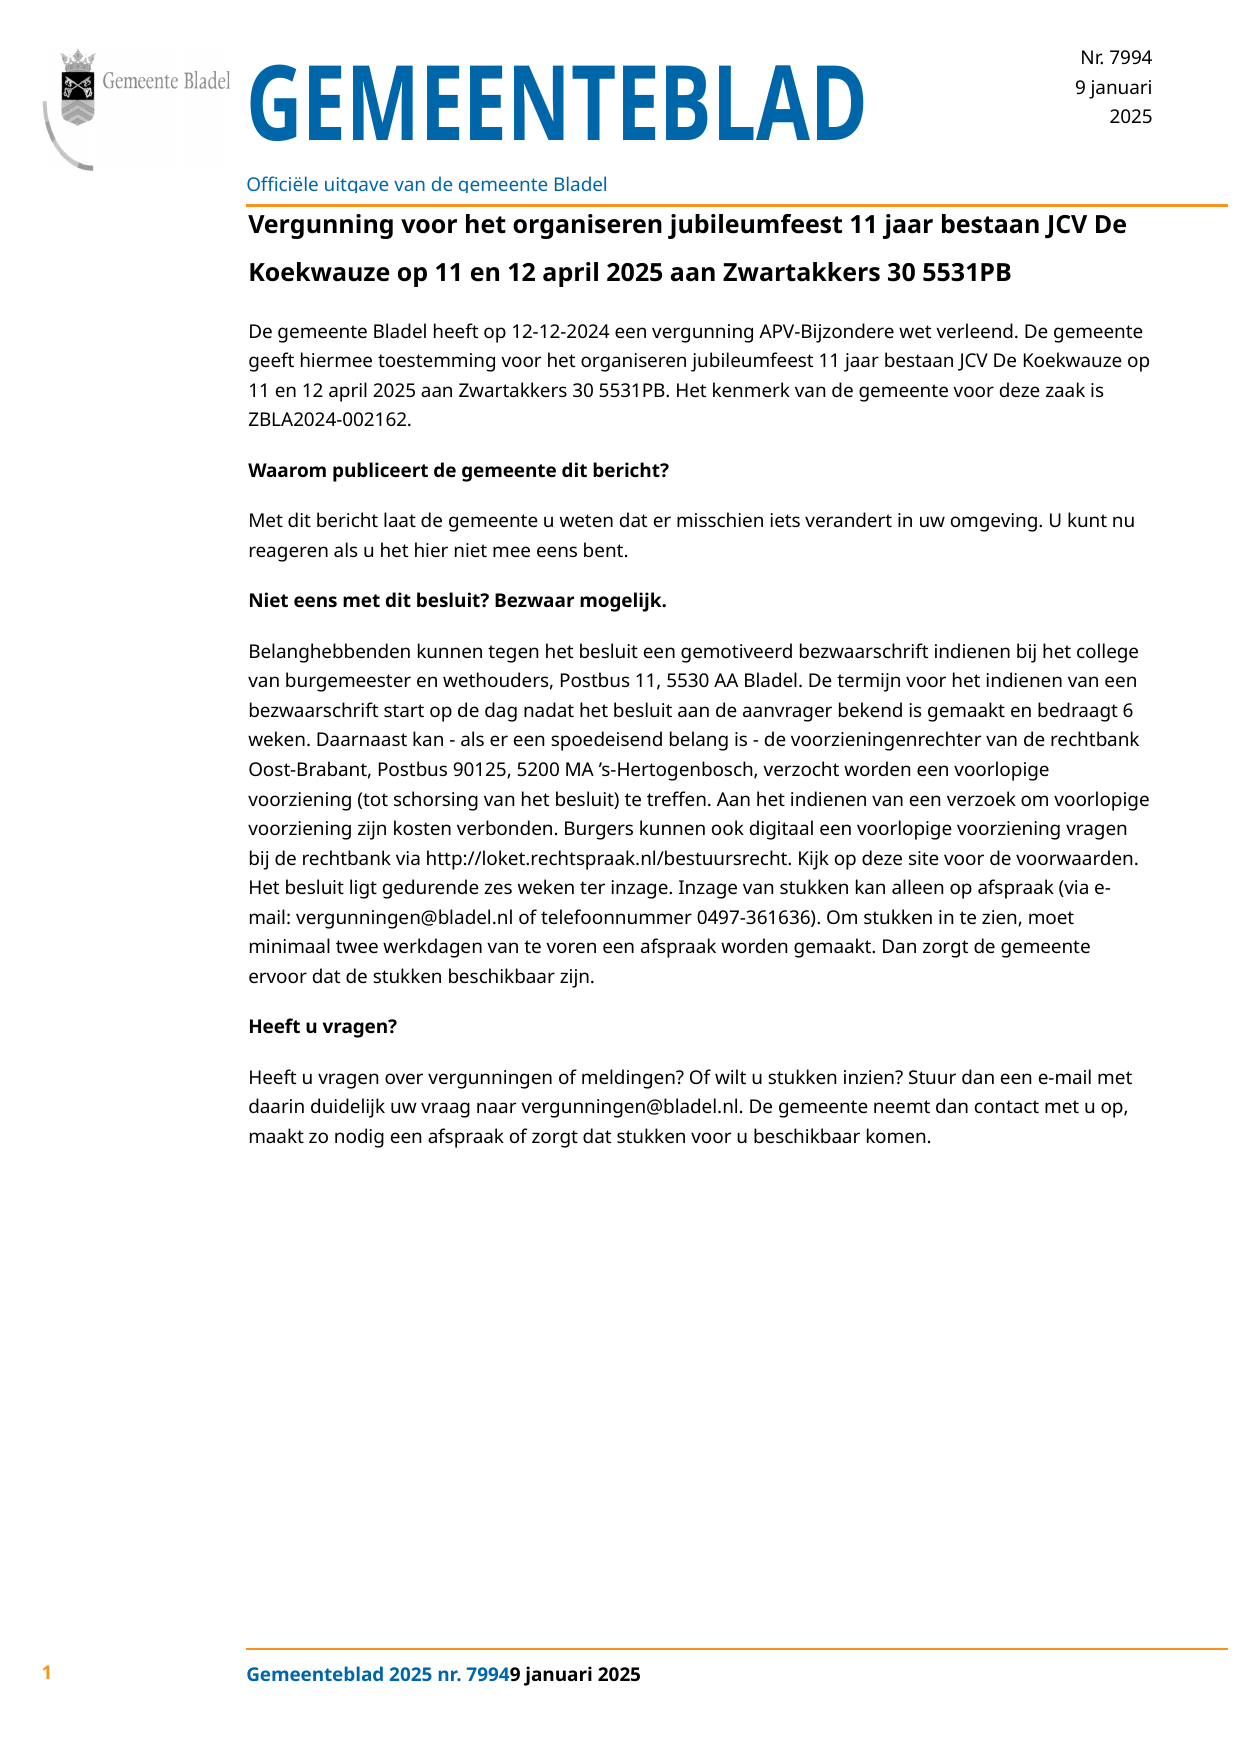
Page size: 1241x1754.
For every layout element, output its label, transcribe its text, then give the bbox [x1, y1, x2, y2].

text Heeft u vragen over vergunningen of meldingen? Of wilt u stukken inzien? Stuur dan een e-mail met daarin duidelijk uw vraag naar vergunningen@bladel.nl. De gemeente neemt dan contact met u op, maakt zo nodig een afspraak of zorgt dat stukken voor u beschikbaar komen. [248, 1064, 1152, 1149]
text Waarom publiceert de gemeente dit bericht? [248, 457, 1152, 483]
text Niet eens met dit besluit? Bezwaar mogelijk. [248, 587, 1152, 613]
text Vergunning voor het organiseren jubileumfeest 11 jaar bestaan JCV De Koekwauze op 11 en 12 april 2025 aan Zwartakkers 30 5531PB [248, 207, 1152, 288]
text Met dit bericht laat de gemeente u weten dat er misschien iets verandert in uw omgeving. U kunt nu reageren als u het hier niet mee eens bent. [248, 507, 1152, 563]
text Belanghebbenden kunnen tegen het besluit een gemotiveerd bezwaarschrift indienen bij het college van burgemeester en wethouders, Postbus 11, 5530 AA Bladel. De termijn voor het indienen van een bezwaarschrift start op de dag nadat het besluit aan de aanvrager bekend is gemaakt en bedraagt 6 weken. Daarnaast kan - als er een spoedeisend belang is - de voorzieningenrechter van de rechtbank Oost-Brabant, Postbus 90125, 5200 MA ’s-Hertogenbosch, verzocht worden een voorlopige voorziening (tot schorsing van het besluit) te treffen. Aan het indienen van een verzoek om voorlopige voorziening zijn kosten verbonden. Burgers kunnen ook digitaal een voorlopige voorziening vragen bij de rechtbank via http://loket.rechtspraak.nl/bestuursrecht. Kijk op deze site voor de voorwaarden. Het besluit ligt gedurende zes weken ter inzage. Inzage van stukken kan alleen op afspraak (via e-mail: vergunningen@bladel.nl of telefoonnummer 0497-361636). Om stukken in te zien, moet minimaal twee werkdagen van te voren een afspraak worden gemaakt. Dan zorgt de gemeente ervoor dat de stukken beschikbaar zijn. [248, 638, 1152, 989]
text De gemeente Bladel heeft op 12-12-2024 een vergunning APV-Bijzondere wet verleend. De gemeente geeft hiermee toestemming voor het organiseren jubileumfeest 11 jaar bestaan JCV De Koekwauze op 11 en 12 april 2025 aan Zwartakkers 30 5531PB. Het kenmerk van de gemeente voor deze zaak is ZBLA2024-002162. [248, 318, 1152, 432]
text Heeft u vragen? [248, 1014, 1152, 1039]
picture [41, 47, 231, 172]
